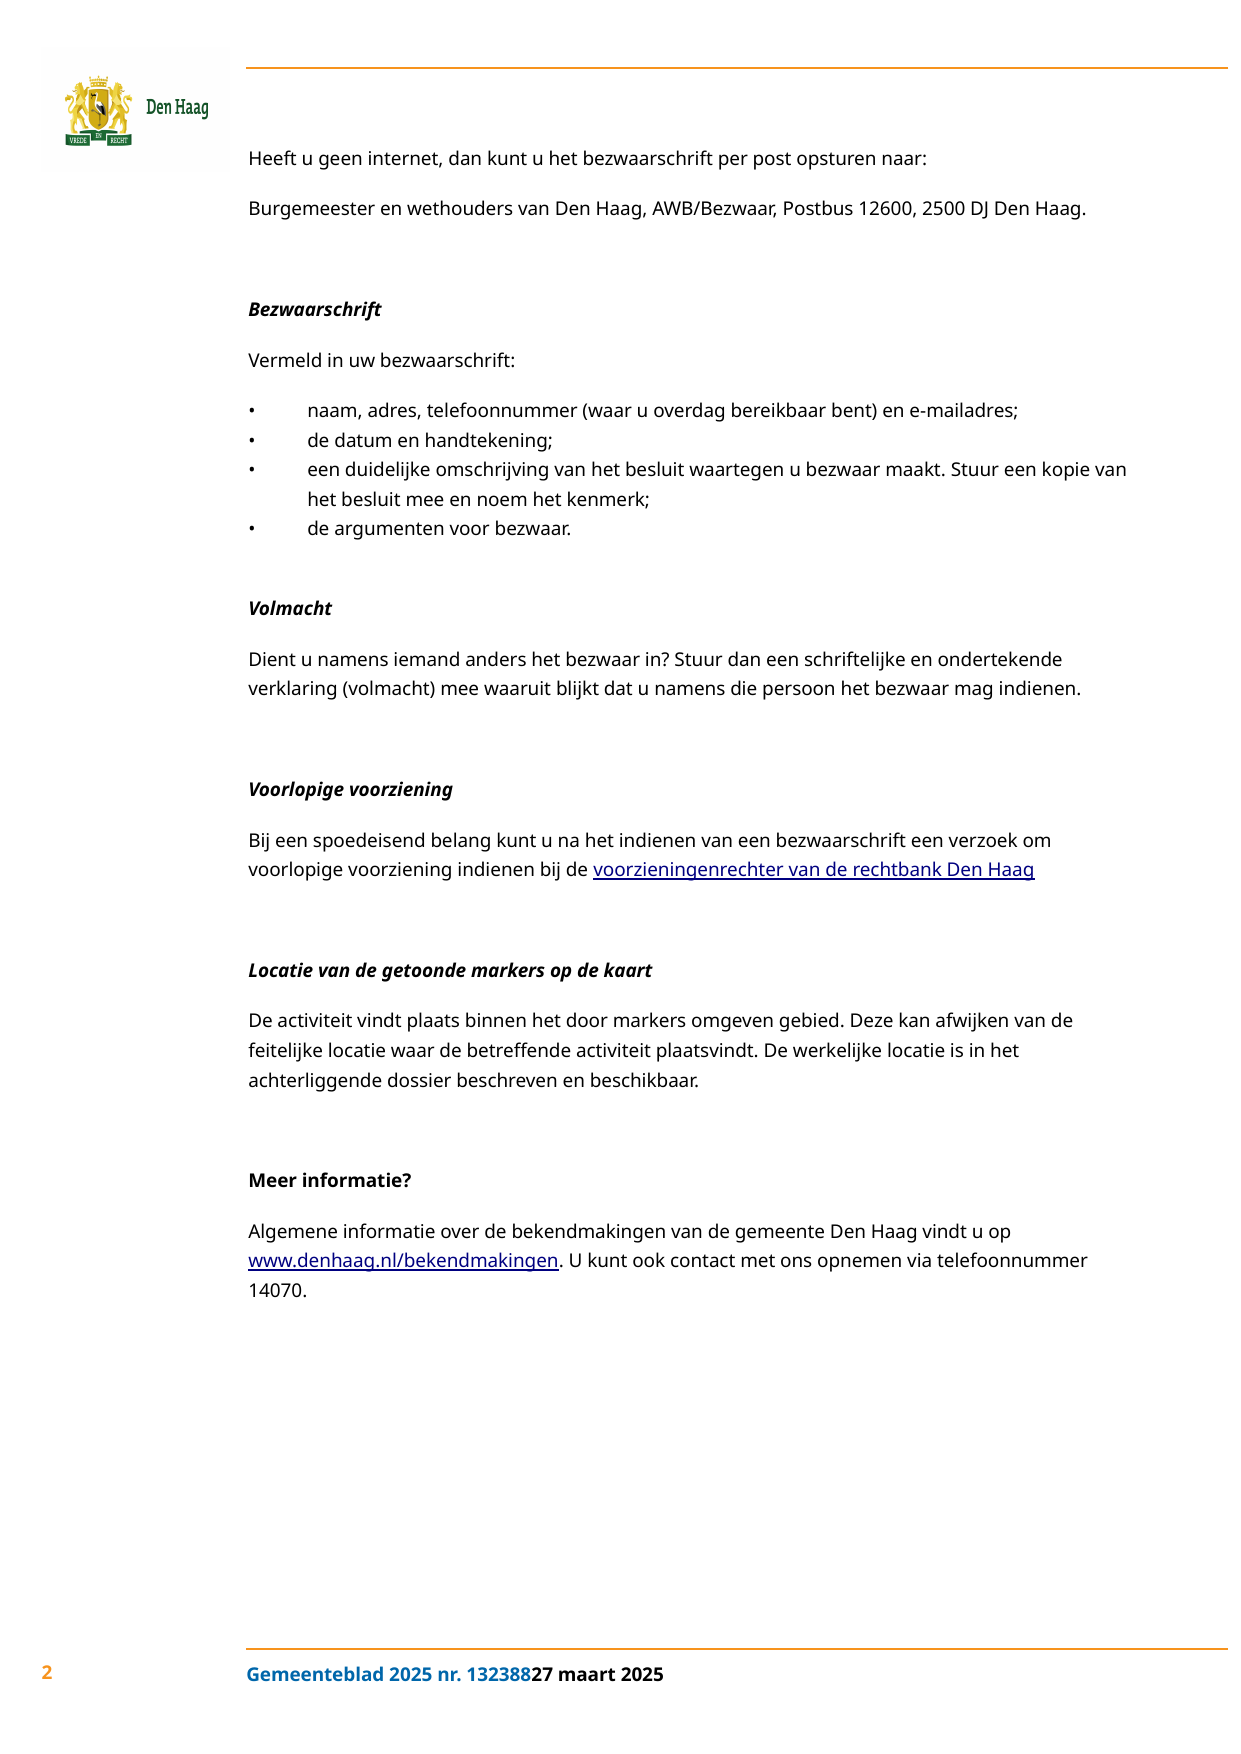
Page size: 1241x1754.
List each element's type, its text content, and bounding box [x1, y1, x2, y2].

picture [41, 47, 231, 172]
text Algemene informatie over de bekendmakingen van de gemeente Den Haag vindt u op www.denhaag.nl/bekendmakingen. U kunt ook contact met ons opnemen via telefoonnummer 14070. [248, 1218, 1152, 1303]
text Vermeld in uw bezwaarschrift: [248, 347, 1152, 373]
list naam, adres, telefoonnummer (waar u overdag bereikbaar bent) en e-mailadres; [248, 397, 1152, 423]
text Bezwaarschrift [248, 296, 1152, 322]
text Locatie van de getoonde markers op de kaart [248, 957, 1152, 983]
list een duidelijke omschrijving van het besluit waartegen u bezwaar maakt. Stuur een kopie van het besluit mee en noem het kenmerk; [248, 456, 1152, 512]
text Bij een spoedeisend belang kunt u na het indienen van een bezwaarschrift een verzoek om voorlopige voorziening indienen bij de voorzieningenrechter van de rechtbank Den Haag [248, 827, 1152, 882]
text De activiteit vindt plaats binnen het door markers omgeven gebied. Deze kan afwijken van de feitelijke locatie waar de betreffende activiteit plaatsvindt. De werkelijke locatie is in het achterliggende dossier beschreven en beschikbaar. [248, 1008, 1152, 1093]
text Voorlopige voorziening [248, 776, 1152, 802]
text Heeft u geen internet, dan kunt u het bezwaarschrift per post opsturen naar: [248, 145, 1152, 171]
text Volmacht [248, 596, 1152, 621]
list de datum en handtekening; [248, 427, 1152, 453]
text Burgemeester en wethouders van Den Haag, AWB/Bezwaar, Postbus 12600, 2500 DJ Den Haag. [248, 196, 1152, 221]
text Dient u namens iemand anders het bezwaar in? Stuur dan een schriftelijke en ondertekende verklaring (volmacht) mee waaruit blijkt dat u namens die persoon het bezwaar mag indienen. [248, 646, 1152, 701]
text Meer informatie? [248, 1168, 1152, 1193]
list de argumenten voor bezwaar. [248, 516, 1152, 541]
